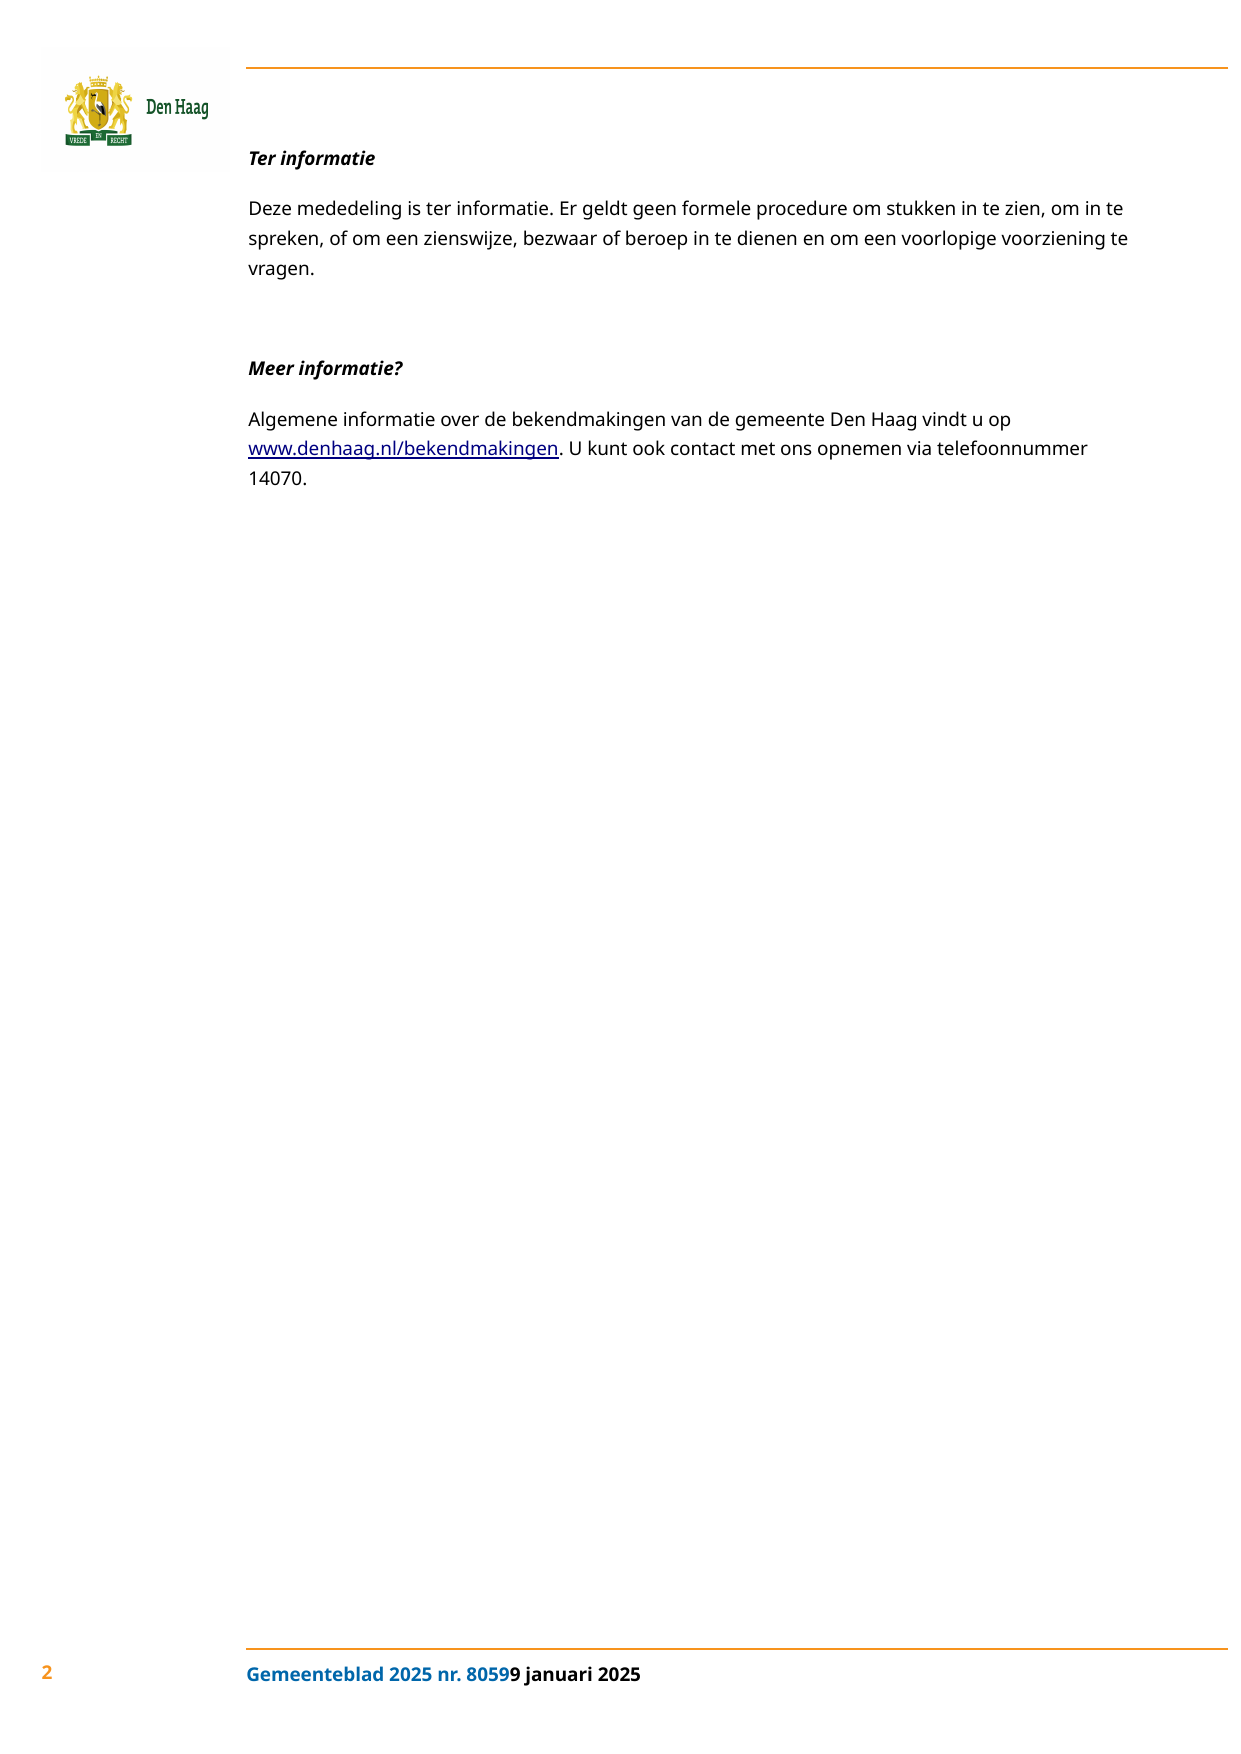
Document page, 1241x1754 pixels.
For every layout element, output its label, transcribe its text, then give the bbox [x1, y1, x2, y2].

text Deze mededeling is ter informatie. Er geldt geen formele procedure om stukken in te zien, om in te spreken, of om een zienswijze, bezwaar of beroep in te dienen en om een voorlopige voorziening te vragen. [248, 196, 1152, 281]
text Ter informatie [248, 145, 1152, 171]
text Meer informatie? [248, 356, 1152, 381]
picture [41, 47, 231, 172]
text Algemene informatie over de bekendmakingen van de gemeente Den Haag vindt u op www.denhaag.nl/bekendmakingen. U kunt ook contact met ons opnemen via telefoonnummer 14070. [248, 406, 1152, 491]
